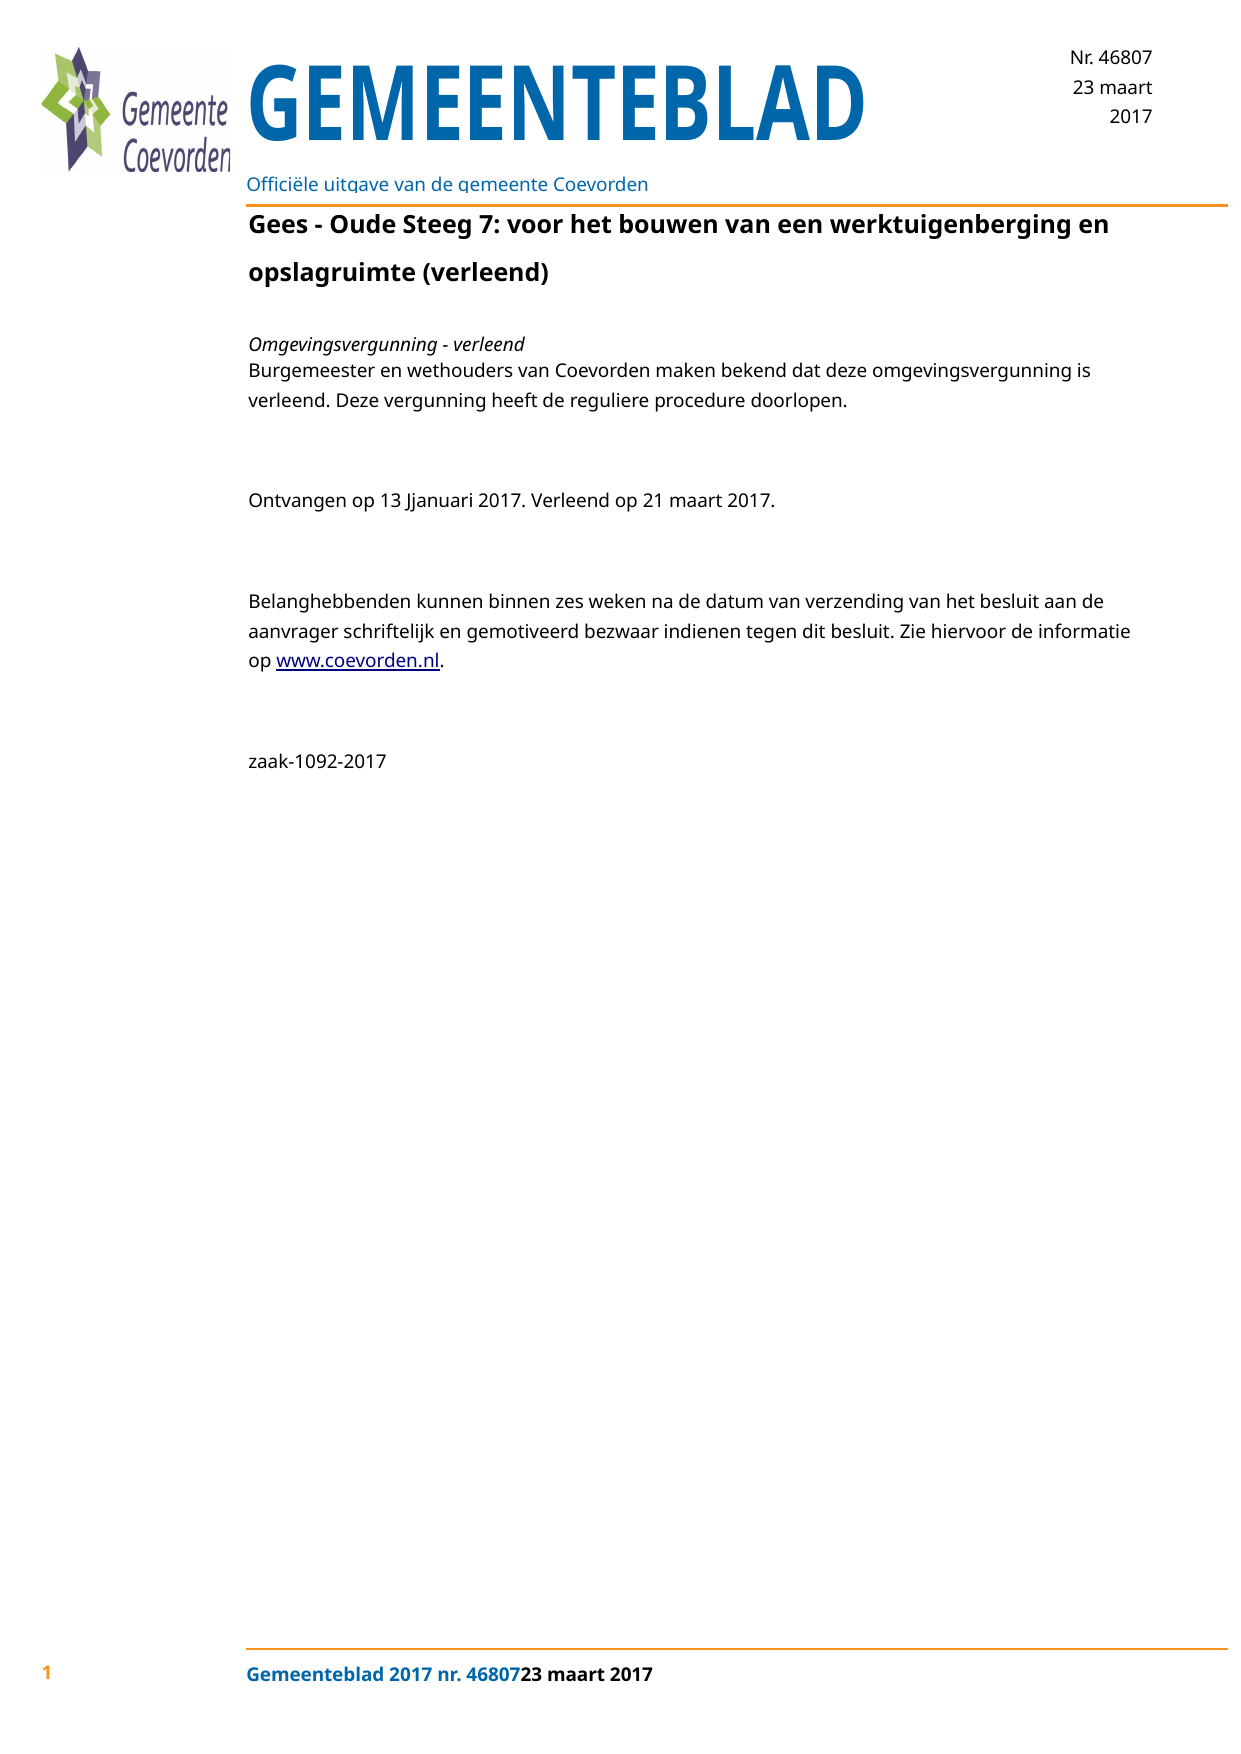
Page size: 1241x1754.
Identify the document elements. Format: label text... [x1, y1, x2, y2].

text Burgemeester en wethouders van Coevorden maken bekend dat deze omgevingsvergunning is verleend. Deze vergunning heeft de reguliere procedure doorlopen. [248, 357, 1152, 412]
text Gees - Oude Steeg 7: voor het bouwen van een werktuigenberging en opslagruimte (verleend) [248, 207, 1152, 288]
picture [41, 47, 231, 172]
text Belanghebbenden kunnen binnen zes weken na de datum van verzending van het besluit aan de aanvrager schriftelijk en gemotiveerd bezwaar indienen tegen dit besluit. Zie hiervoor de informatie op www.coevorden.nl. [248, 588, 1152, 673]
text Ontvangen op 13 Jjanuari 2017. Verleend op 21 maart 2017. [248, 488, 1152, 513]
text Omgevingsvergunning - verleend [248, 331, 1152, 357]
text zaak-1092-2017 [248, 748, 1152, 774]
